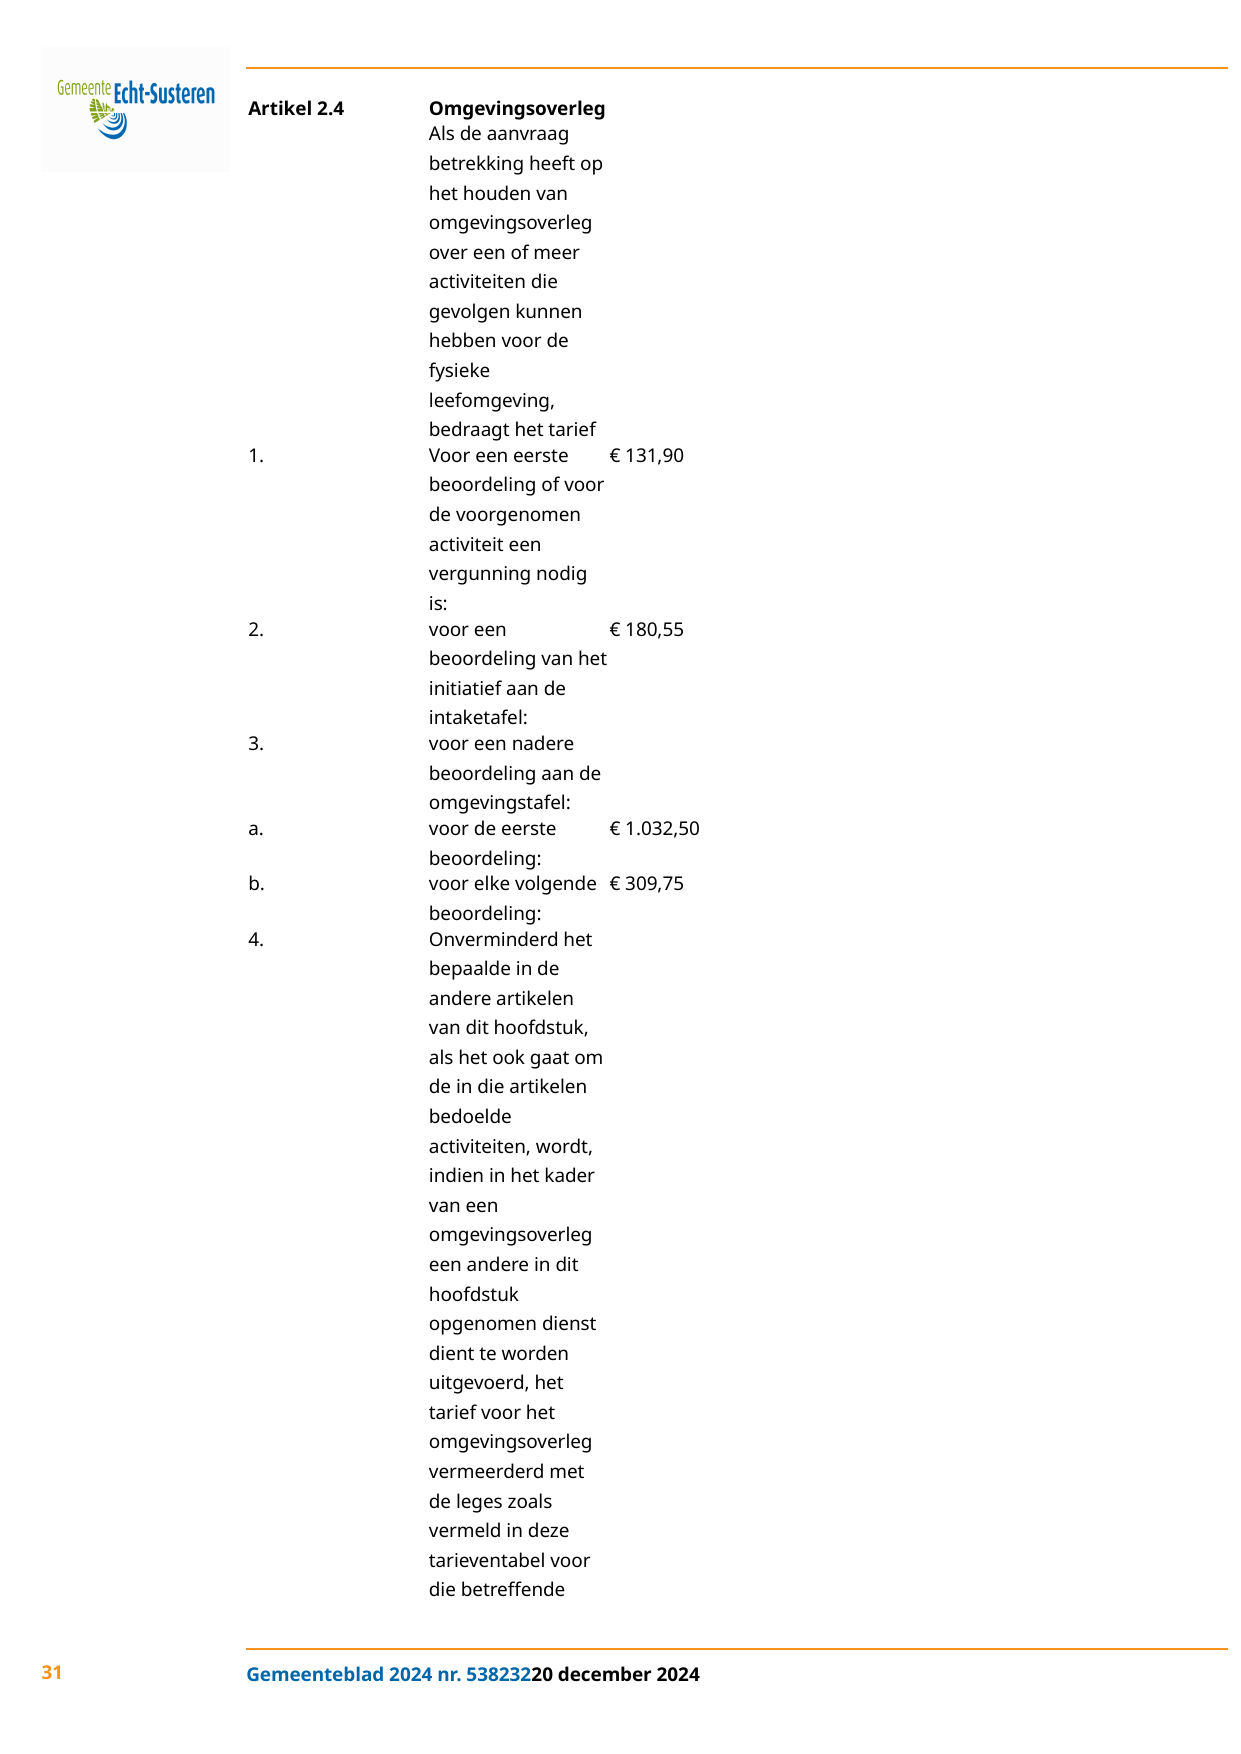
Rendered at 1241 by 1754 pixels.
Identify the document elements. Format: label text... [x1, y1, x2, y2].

table_cell b. [248, 870, 429, 926]
table_cell [971, 730, 1152, 815]
table_cell Artikel 2.4 [248, 95, 429, 121]
table_cell [971, 121, 1152, 442]
table_cell voor de eerste beoordeling: [429, 815, 609, 870]
table_cell voor een beoordeling van het initiatief aan de intaketafel: [429, 616, 609, 730]
table_cell [790, 815, 971, 870]
table_cell [971, 442, 1152, 616]
table_cell Omgevingsoverleg [429, 95, 609, 121]
table_cell € 309,75 [609, 870, 790, 926]
table_cell [971, 95, 1152, 121]
table_cell € 131,90 [609, 442, 790, 616]
table_cell [790, 616, 971, 730]
table_cell a. [248, 815, 429, 870]
table_cell 3. [248, 730, 429, 815]
picture [41, 47, 231, 172]
table_cell [790, 95, 971, 121]
table_cell [790, 926, 971, 1602]
table_cell Voor een eerste beoordeling of voor de voorgenomen activiteit een vergunning nodig is: [429, 442, 609, 616]
table_cell [609, 926, 790, 1602]
table_cell 4. [248, 926, 429, 1602]
table_cell [790, 870, 971, 926]
table_cell Onverminderd het bepaalde in de andere artikelen van dit hoofdstuk, als het ook gaat om de in die artikelen bedoelde activiteiten, wordt, indien in het kader van een omgevingsoverleg een andere in dit hoofdstuk opgenomen dienst dient te worden uitgevoerd, het tarief voor het omgevingsoverleg vermeerderd met de leges zoals vermeld in deze tarieventabel voor die betreffende [429, 926, 609, 1602]
table_cell [248, 121, 429, 442]
table_cell € 180,55 [609, 616, 790, 730]
table_cell [790, 442, 971, 616]
table_cell 2. [248, 616, 429, 730]
table_cell [790, 730, 971, 815]
table_cell [971, 616, 1152, 730]
table_cell voor een nadere beoordeling aan de omgevingstafel: [429, 730, 609, 815]
table_cell [609, 95, 790, 121]
table_cell [609, 121, 790, 442]
table_cell [971, 926, 1152, 1602]
table_cell € 1.032,50 [609, 815, 790, 870]
table_cell [790, 121, 971, 442]
table_cell voor elke volgende beoordeling: [429, 870, 609, 926]
table_cell [971, 815, 1152, 870]
table_cell 1. [248, 442, 429, 616]
table_cell Als de aanvraag betrekking heeft op het houden van omgevingsoverleg over een of meer activiteiten die gevolgen kunnen hebben voor de fysieke leefomgeving, bedraagt het tarief [429, 121, 609, 442]
table_cell [609, 730, 790, 815]
table_cell [971, 870, 1152, 926]
